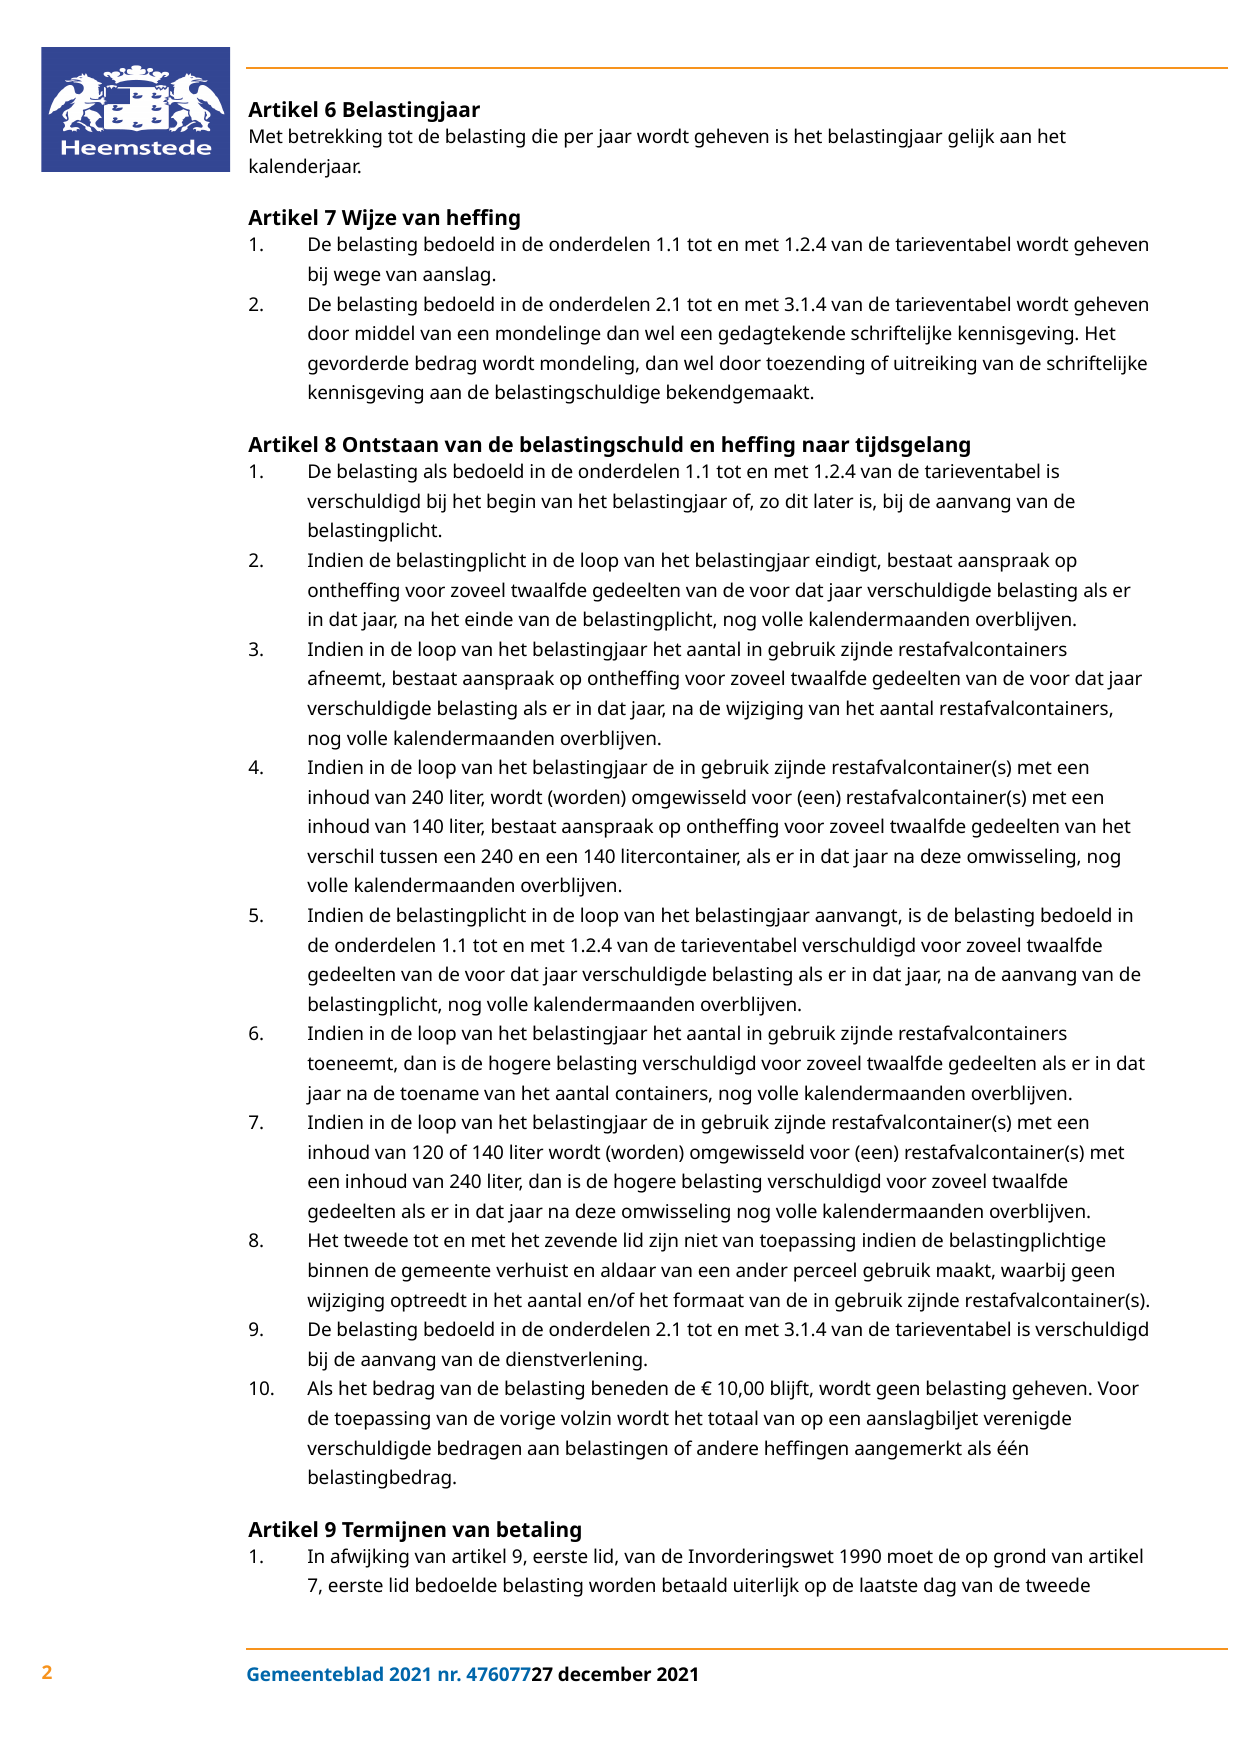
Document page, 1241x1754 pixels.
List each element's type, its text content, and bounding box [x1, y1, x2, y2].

list Indien in de loop van het belastingjaar het aantal in gebruik zijnde restafvalcontainers afneemt, bestaat aanspraak op ontheffing voor zoveel twaalfde gedeelten van de voor dat jaar verschuldigde belasting als er in dat jaar, na de wijziging van het aantal restafvalcontainers, nog volle kalendermaanden overblijven. [248, 636, 1152, 750]
list Als het bedrag van de belasting beneden de € 10,00 blijft, wordt geen belasting geheven. Voor de toepassing van de vorige volzin wordt het totaal van op een aanslagbiljet verenigde verschuldigde bedragen aan belastingen of andere heffingen aangemerkt als één belastingbedrag. [248, 1376, 1152, 1490]
list De belasting bedoeld in de onderdelen 2.1 tot en met 3.1.4 van de tarieventabel is verschuldigd bij de aanvang van de dienstverlening. [248, 1316, 1152, 1372]
text Artikel 6 Belastingjaar [248, 95, 1152, 123]
picture [41, 47, 231, 172]
text Artikel 8 Ontstaan van de belastingschuld en heffing naar tijdsgelang [248, 430, 1152, 458]
list De belasting bedoeld in de onderdelen 2.1 tot en met 3.1.4 van de tarieventabel wordt geheven door middel van een mondelinge dan wel een gedagtekende schriftelijke kennisgeving. Het gevorderde bedrag wordt mondeling, dan wel door toezending of uitreiking van de schriftelijke kennisgeving aan de belastingschuldige bekendgemaakt. [248, 291, 1152, 405]
list Indien in de loop van het belastingjaar de in gebruik zijnde restafvalcontainer(s) met een inhoud van 120 of 140 liter wordt (worden) omgewisseld voor (een) restafvalcontainer(s) met een inhoud van 240 liter, dan is de hogere belasting verschuldigd voor zoveel twaalfde gedeelten als er in dat jaar na deze omwisseling nog volle kalendermaanden overblijven. [248, 1109, 1152, 1224]
text Met betrekking tot de belasting die per jaar wordt geheven is het belastingjaar gelijk aan het kalenderjaar. [248, 123, 1152, 178]
list De belasting als bedoeld in de onderdelen 1.1 tot en met 1.2.4 van de tarieventabel is verschuldigd bij het begin van het belastingjaar of, zo dit later is, bij de aanvang van de belastingplicht. [248, 458, 1152, 543]
list Indien in de loop van het belastingjaar de in gebruik zijnde restafvalcontainer(s) met een inhoud van 240 liter, wordt (worden) omgewisseld voor (een) restafvalcontainer(s) met een inhoud van 140 liter, bestaat aanspraak op ontheffing voor zoveel twaalfde gedeelten van het verschil tussen een 240 en een 140 litercontainer, als er in dat jaar na deze omwisseling, nog volle kalendermaanden overblijven. [248, 754, 1152, 898]
text Artikel 7 Wijze van heffing [248, 203, 1152, 232]
list In afwijking van artikel 9, eerste lid, van de Invorderingswet 1990 moet de op grond van artikel 7, eerste lid bedoelde belasting worden betaald uiterlijk op de laatste dag van de tweede [248, 1543, 1152, 1598]
list Het tweede tot en met het zevende lid zijn niet van toepassing indien de belastingplichtige binnen de gemeente verhuist en aldaar van een ander perceel gebruik maakt, waarbij geen wijziging optreedt in het aantal en/of het formaat van de in gebruik zijnde restafvalcontainer(s). [248, 1228, 1152, 1312]
list Indien de belastingplicht in de loop van het belastingjaar aanvangt, is de belasting bedoeld in de onderdelen 1.1 tot en met 1.2.4 van de tarieventabel verschuldigd voor zoveel twaalfde gedeelten van de voor dat jaar verschuldigde belasting als er in dat jaar, na de aanvang van de belastingplicht, nog volle kalendermaanden overblijven. [248, 902, 1152, 1017]
list Indien in de loop van het belastingjaar het aantal in gebruik zijnde restafvalcontainers toeneemt, dan is de hogere belasting verschuldigd voor zoveel twaalfde gedeelten als er in dat jaar na de toename van het aantal containers, nog volle kalendermaanden overblijven. [248, 1021, 1152, 1105]
list De belasting bedoeld in de onderdelen 1.1 tot en met 1.2.4 van de tarieventabel wordt geheven bij wege van aanslag. [248, 232, 1152, 287]
text Artikel 9 Termijnen van betaling [248, 1515, 1152, 1543]
list Indien de belastingplicht in de loop van het belastingjaar eindigt, bestaat aanspraak op ontheffing voor zoveel twaalfde gedeelten van de voor dat jaar verschuldigde belasting als er in dat jaar, na het einde van de belastingplicht, nog volle kalendermaanden overblijven. [248, 547, 1152, 632]
